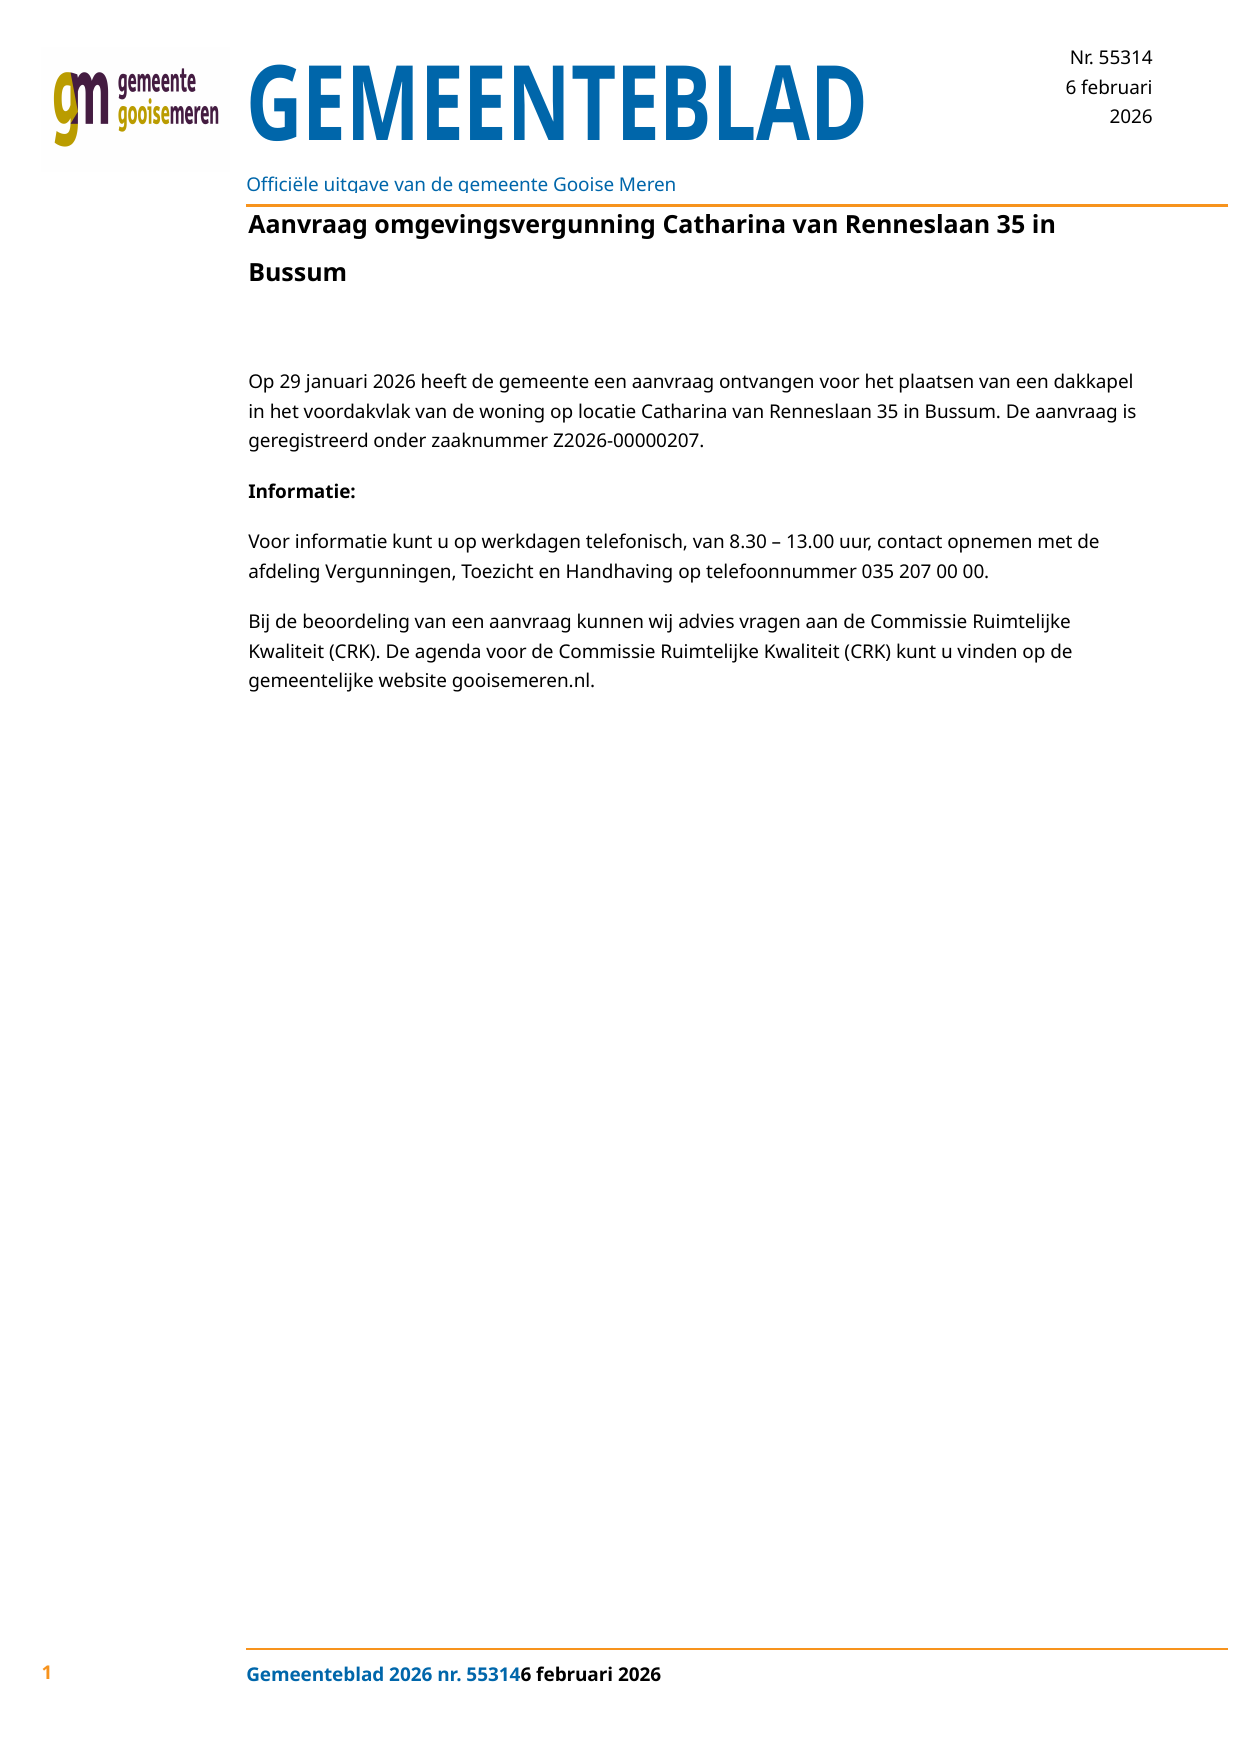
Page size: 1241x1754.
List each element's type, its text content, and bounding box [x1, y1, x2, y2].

text Op 29 januari 2026 heeft de gemeente een aanvraag ontvangen voor het plaatsen van een dakkapel in het voordakvlak van de woning op locatie Catharina van Renneslaan 35 in Bussum. De aanvraag is geregistreerd onder zaaknummer Z2026-00000207. [248, 368, 1152, 453]
text Voor informatie kunt u op werkdagen telefonisch, van 8.30 – 13.00 uur, contact opnemen met de afdeling Vergunningen, Toezicht en Handhaving op telefoonnummer 035 207 00 00. [248, 528, 1152, 584]
picture [41, 47, 231, 172]
text Aanvraag omgevingsvergunning Catharina van Renneslaan 35 in Bussum [248, 207, 1152, 288]
text Informatie: [248, 478, 1152, 504]
text Bij de beoordeling van een aanvraag kunnen wij advies vragen aan de Commissie Ruimtelijke Kwaliteit (CRK). De agenda voor de Commissie Ruimtelijke Kwaliteit (CRK) kunt u vinden op de gemeentelijke website gooisemeren.nl. [248, 608, 1152, 693]
